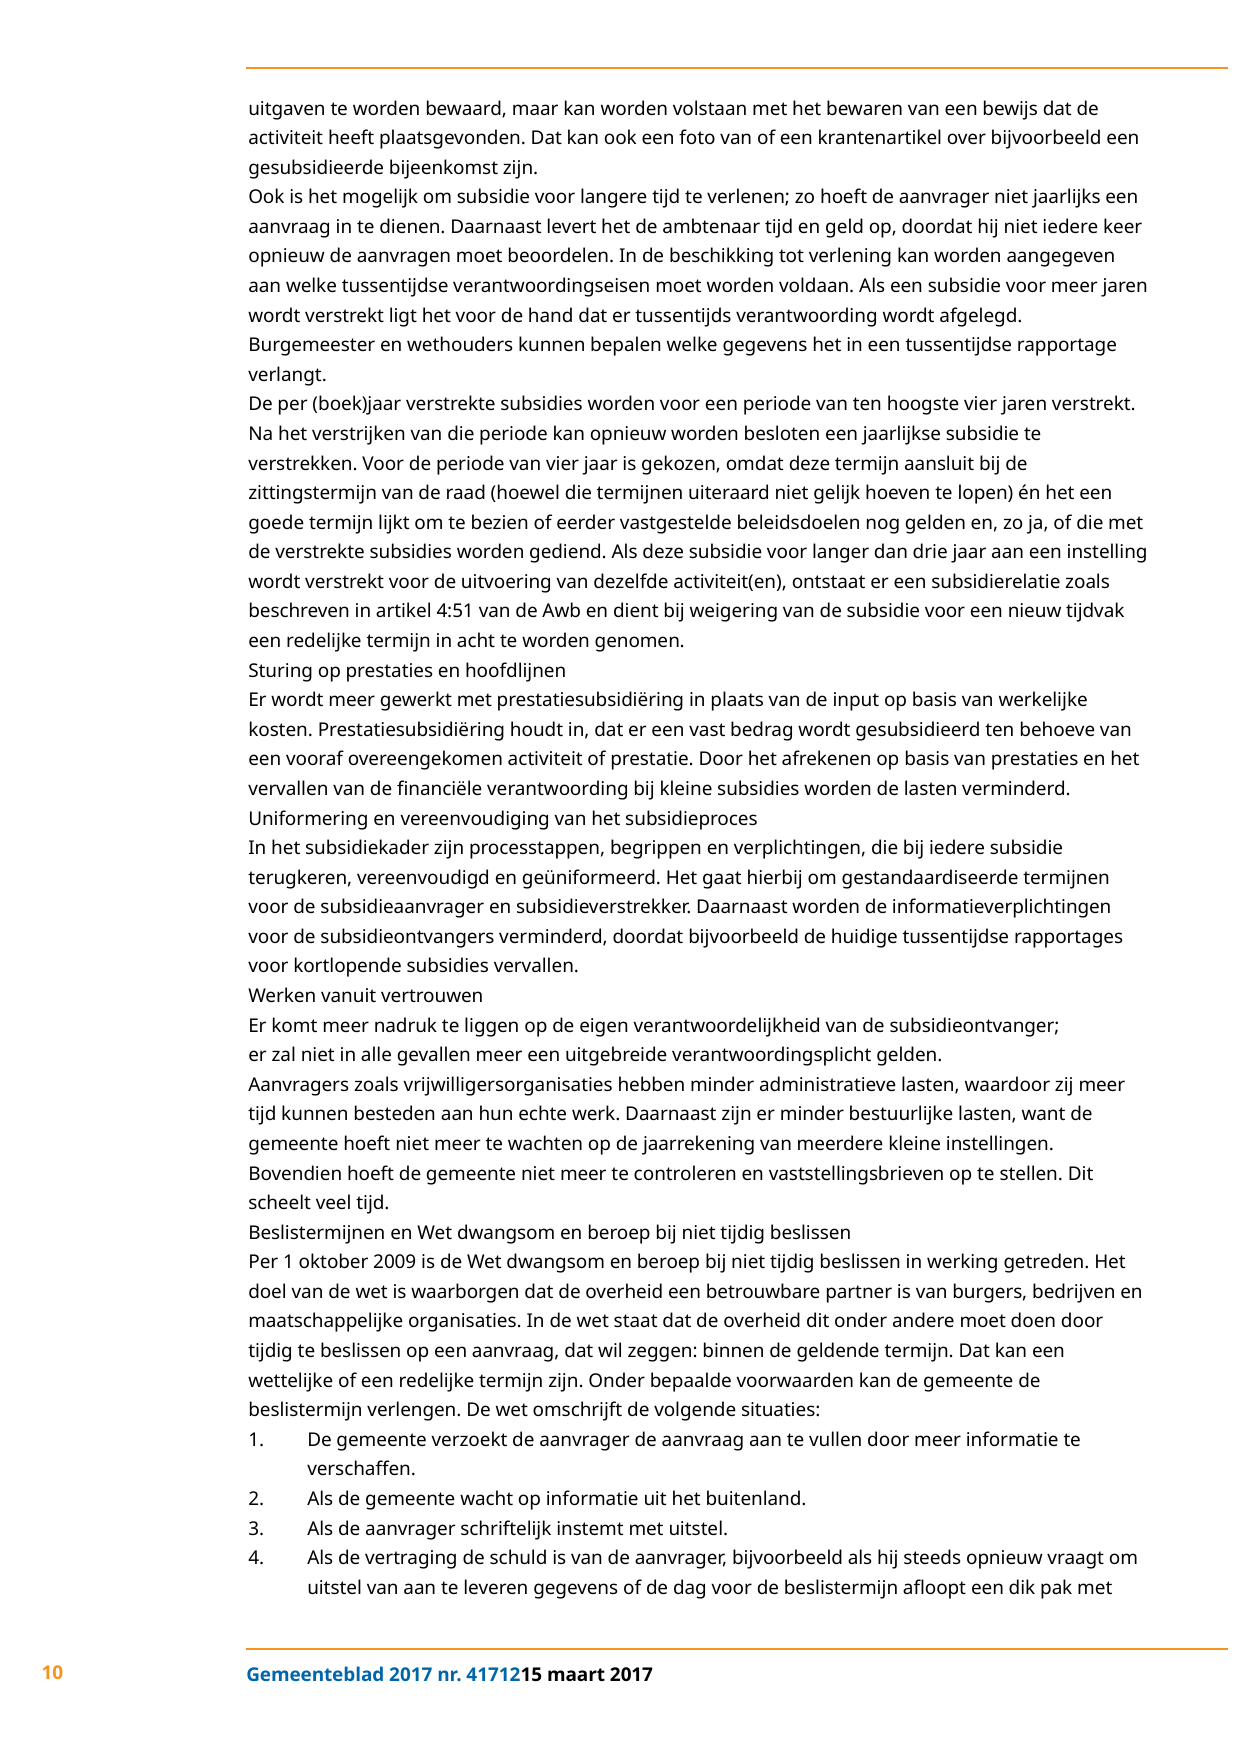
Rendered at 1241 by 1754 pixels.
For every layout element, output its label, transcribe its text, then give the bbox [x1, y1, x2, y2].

text Er wordt meer gewerkt met prestatiesubsidiëring in plaats van de input op basis van werkelijke kosten. Prestatiesubsidiëring houdt in, dat er een vast bedrag wordt gesubsidieerd ten behoeve van een vooraf overeengekomen activiteit of prestatie. Door het afrekenen op basis van prestaties en het vervallen van de financiële verantwoording bij kleine subsidies worden de lasten verminderd. [248, 686, 1152, 801]
list Als de vertraging de schuld is van de aanvrager, bijvoorbeeld als hij steeds opnieuw vraagt om uitstel van aan te leveren gegevens of de dag voor de beslistermijn afloopt een dik pak met [248, 1544, 1152, 1600]
text Ook is het mogelijk om subsidie voor langere tijd te verlenen; zo hoeft de aanvrager niet jaarlijks een aanvraag in te dienen. Daarnaast levert het de ambtenaar tijd en geld op, doordat hij niet iedere keer opnieuw de aanvragen moet beoordelen. In de beschikking tot verlening kan worden aangegeven aan welke tussentijdse verantwoordingseisen moet worden voldaan. Als een subsidie voor meer jaren wordt verstrekt ligt het voor de hand dat er tussentijds verantwoording wordt afgelegd. Burgemeester en wethouders kunnen bepalen welke gegevens het in een tussentijdse rapportage verlangt. [248, 183, 1152, 387]
text In het subsidiekader zijn processtappen, begrippen en verplichtingen, die bij iedere subsidie terugkeren, vereenvoudigd en geüniformeerd. Het gaat hierbij om gestandaardiseerde termijnen voor de subsidieaanvrager en subsidieverstrekker. Daarnaast worden de informatieverplichtingen voor de subsidieontvangers verminderd, doordat bijvoorbeeld de huidige tussentijdse rapportages voor kortlopende subsidies vervallen. [248, 834, 1152, 978]
text er zal niet in alle gevallen meer een uitgebreide verantwoordingsplicht gelden. [248, 1041, 1152, 1067]
text Beslistermijnen en Wet dwangsom en beroep bij niet tijdig beslissen [248, 1219, 1152, 1245]
picture [41, 47, 231, 172]
text Uniformering en vereenvoudiging van het subsidieproces [248, 805, 1152, 831]
text De per (boek)jaar verstrekte subsidies worden voor een periode van ten hoogste vier jaren verstrekt. Na het verstrijken van die periode kan opnieuw worden besloten een jaarlijkse subsidie te verstrekken. Voor de periode van vier jaar is gekozen, omdat deze termijn aansluit bij de zittingstermijn van de raad (hoewel die termijnen uiteraard niet gelijk hoeven te lopen) én het een goede termijn lijkt om te bezien of eerder vastgestelde beleidsdoelen nog gelden en, zo ja, of die met de verstrekte subsidies worden gediend. Als deze subsidie voor langer dan drie jaar aan een instelling wordt verstrekt voor de uitvoering van dezelfde activiteit(en), ontstaat er een subsidierelatie zoals beschreven in artikel 4:51 van de Awb en dient bij weigering van de subsidie voor een nieuw tijdvak een redelijke termijn in acht te worden genomen. [248, 391, 1152, 653]
text Sturing op prestaties en hoofdlijnen [248, 657, 1152, 683]
text Per 1 oktober 2009 is de Wet dwangsom en beroep bij niet tijdig beslissen in werking getreden. Het doel van de wet is waarborgen dat de overheid een betrouwbare partner is van burgers, bedrijven en maatschappelijke organisaties. In de wet staat dat de overheid dit onder andere moet doen door tijdig te beslissen op een aanvraag, dat wil zeggen: binnen de geldende termijn. Dat kan een wettelijke of een redelijke termijn zijn. Onder bepaalde voorwaarden kan de gemeente de beslistermijn verlengen. De wet omschrijft de volgende situaties: [248, 1248, 1152, 1422]
text Aanvragers zoals vrijwilligersorganisaties hebben minder administratieve lasten, waardoor zij meer tijd kunnen besteden aan hun echte werk. Daarnaast zijn er minder bestuurlijke lasten, want de gemeente hoeft niet meer te wachten op de jaarrekening van meerdere kleine instellingen. Bovendien hoeft de gemeente niet meer te controleren en vaststellingsbrieven op te stellen. Dit scheelt veel tijd. [248, 1071, 1152, 1215]
text uitgaven te worden bewaard, maar kan worden volstaan met het bewaren van een bewijs dat de activiteit heeft plaatsgevonden. Dat kan ook een foto van of een krantenartikel over bijvoorbeeld een gesubsidieerde bijeenkomst zijn. [248, 95, 1152, 180]
list Als de gemeente wacht op informatie uit het buitenland. [248, 1485, 1152, 1511]
list Als de aanvrager schriftelijk instemt met uitstel. [248, 1515, 1152, 1541]
list De gemeente verzoekt de aanvrager de aanvraag aan te vullen door meer informatie te verschaffen. [248, 1426, 1152, 1481]
text Werken vanuit vertrouwen [248, 982, 1152, 1008]
text Er komt meer nadruk te liggen op de eigen verantwoordelijkheid van de subsidieontvanger; [248, 1012, 1152, 1038]
